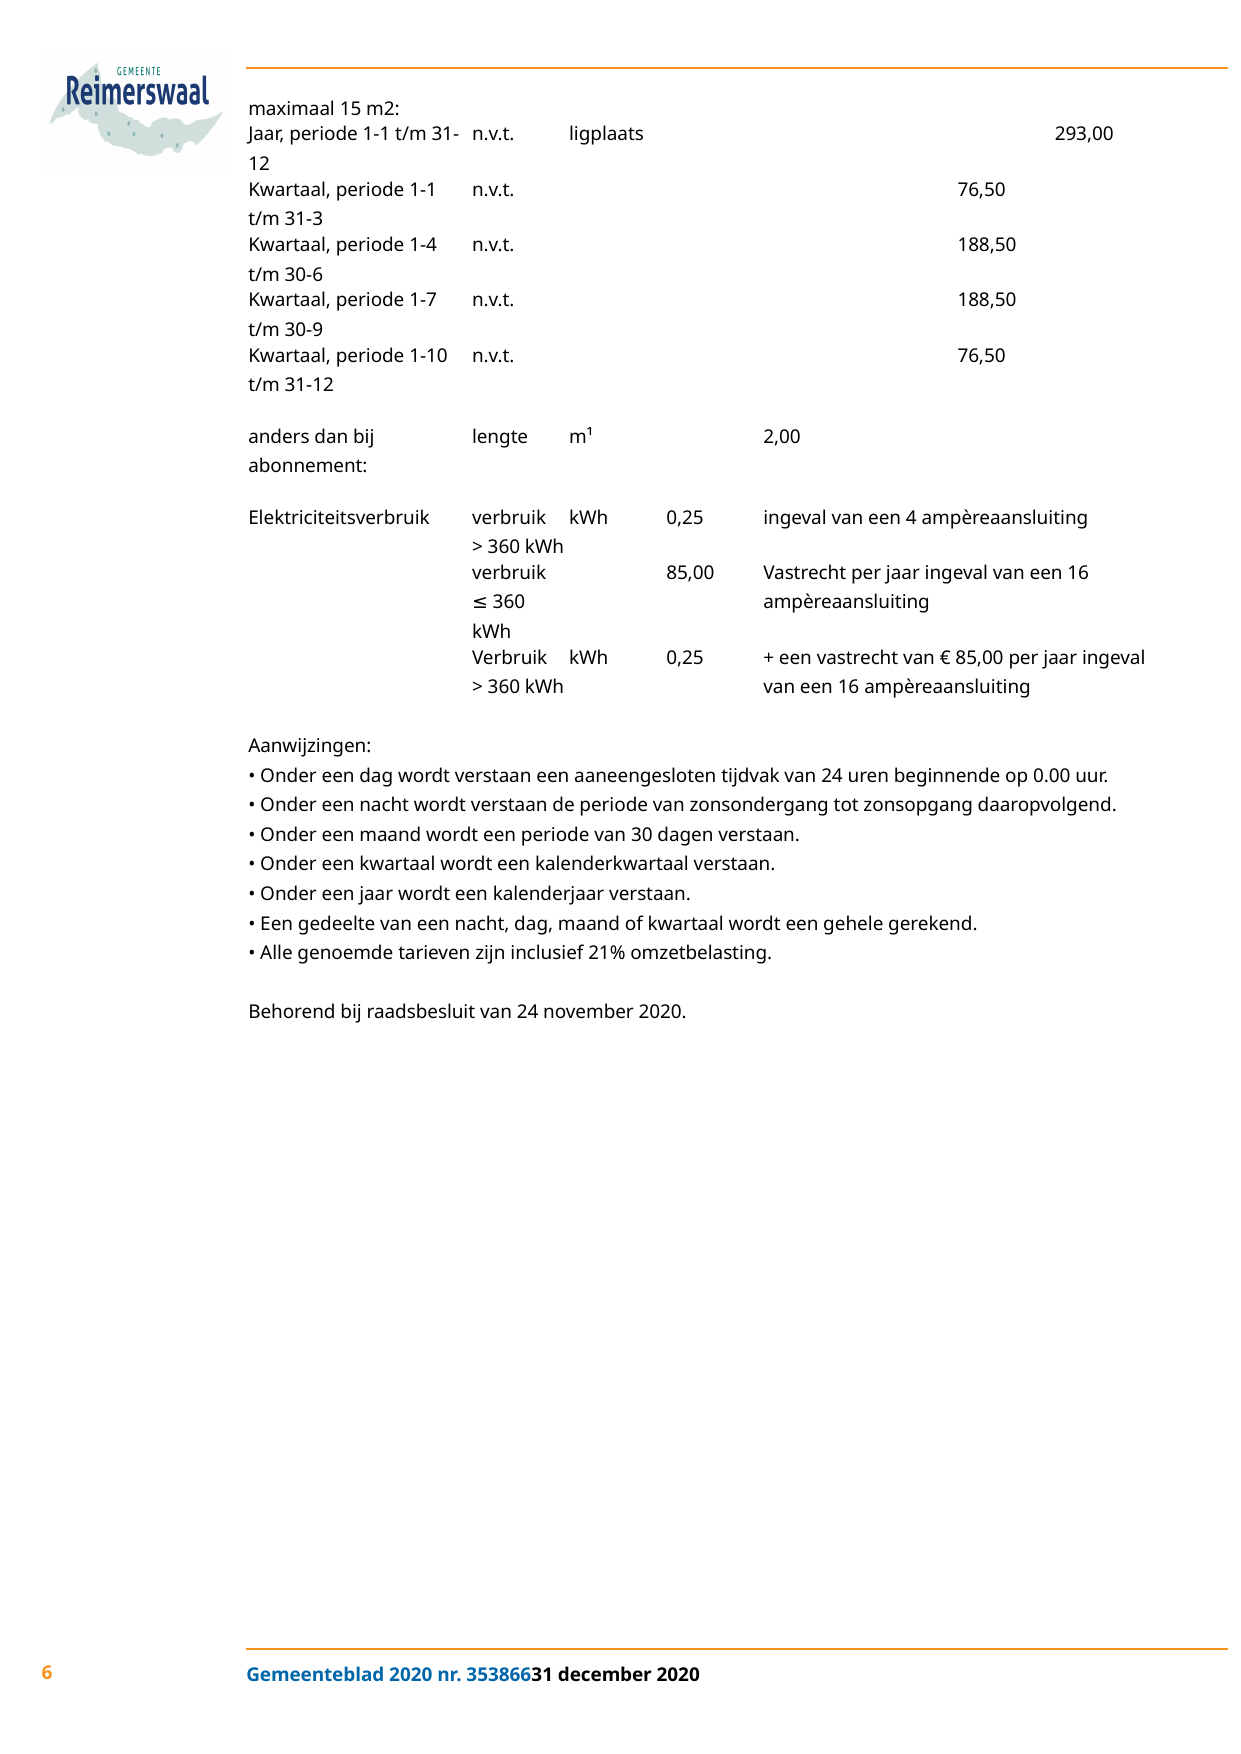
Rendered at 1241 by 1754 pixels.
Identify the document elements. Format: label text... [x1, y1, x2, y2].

text • Onder een dag wordt verstaan een aaneengesloten tijdvak van 24 uren beginnende op 0.00 uur. [248, 762, 1152, 787]
table_cell verbruik ≤ 360 kWh [472, 559, 569, 644]
table_cell [957, 95, 1054, 121]
table_cell [569, 397, 666, 423]
table_cell m¹ [569, 423, 666, 478]
picture [41, 47, 231, 172]
table_cell [763, 397, 860, 423]
table_cell [1055, 342, 1152, 397]
table_cell 188,50 [957, 231, 1054, 286]
table_cell [472, 397, 569, 423]
table_cell [763, 121, 860, 176]
table_cell n.v.t. [472, 176, 569, 231]
table_cell [763, 231, 860, 286]
table_cell Kwartaal, periode 1-7 t/m 30-9 [248, 286, 472, 342]
table_cell [763, 478, 860, 504]
text • Onder een jaar wordt een kalenderjaar verstaan. [248, 880, 1152, 906]
table_cell n.v.t. [472, 286, 569, 342]
text • Een gedeelte van een nacht, dag, maand of kwartaal wordt een gehele gerekend. [248, 910, 1152, 935]
table_cell [472, 478, 569, 504]
table_cell [569, 286, 666, 342]
table_cell [1055, 478, 1152, 504]
table_cell [1055, 231, 1152, 286]
table_cell [860, 286, 957, 342]
table_cell [860, 121, 957, 176]
table_cell anders dan bij abonnement: [248, 423, 472, 478]
table_cell [666, 176, 763, 231]
table_cell [860, 478, 957, 504]
table_cell Kwartaal, periode 1-1 t/m 31-3 [248, 176, 472, 231]
table_cell [860, 95, 957, 121]
table_cell ligplaats [569, 121, 666, 176]
text • Onder een kwartaal wordt een kalenderkwartaal verstaan. [248, 851, 1152, 876]
table_cell [763, 95, 860, 121]
table_cell [860, 423, 957, 478]
table_cell [763, 176, 860, 231]
table_cell [569, 231, 666, 286]
table_cell n.v.t. [472, 231, 569, 286]
table_cell [666, 121, 763, 176]
table_cell [666, 95, 763, 121]
table_cell kWh [569, 644, 666, 699]
table_cell [666, 286, 763, 342]
text • Onder een maand wordt een periode van 30 dagen verstaan. [248, 821, 1152, 847]
table_cell Vastrecht per jaar ingeval van een 16 ampèreaansluiting [763, 559, 1152, 644]
table_cell ingeval van een 4 ampèreaansluiting [763, 504, 1152, 559]
table_cell [860, 342, 957, 397]
table_cell [763, 342, 860, 397]
text • Alle genoemde tarieven zijn inclusief 21% omzetbelasting. [248, 939, 1152, 965]
table_cell lengte [472, 423, 569, 478]
table_cell n.v.t. [472, 342, 569, 397]
table_cell [666, 342, 763, 397]
text Aanwijzingen: [248, 732, 1152, 758]
table_cell [860, 231, 957, 286]
table_cell [569, 559, 666, 644]
table_cell [666, 423, 763, 478]
table_cell 188,50 [957, 286, 1054, 342]
table_cell 0,25 [666, 644, 763, 699]
table_cell [666, 478, 763, 504]
table_cell 293,00 [1055, 121, 1152, 176]
table_cell [248, 559, 472, 644]
table_cell [860, 397, 957, 423]
table_cell 85,00 [666, 559, 763, 644]
table_cell Jaar, periode 1-1 t/m 31-12 [248, 121, 472, 176]
table_cell 76,50 [957, 176, 1054, 231]
table_cell [569, 342, 666, 397]
table_cell [860, 176, 957, 231]
table_cell [569, 478, 666, 504]
table_cell [569, 95, 666, 121]
table_cell Kwartaal, periode 1-4 t/m 30-6 [248, 231, 472, 286]
table_cell [666, 397, 763, 423]
text Behorend bij raadsbesluit van 24 november 2020. [248, 998, 1152, 1024]
table_cell kWh [569, 504, 666, 559]
table_cell Elektriciteitsverbruik [248, 504, 472, 559]
table_cell [1055, 423, 1152, 478]
table_cell [569, 176, 666, 231]
table_cell verbruik > 360 kWh [472, 504, 569, 559]
text • Onder een nacht wordt verstaan de periode van zonsondergang tot zonsopgang daaropvolgend. [248, 791, 1152, 817]
table_cell [248, 644, 472, 699]
table_cell Kwartaal, periode 1-10 t/m 31-12 [248, 342, 472, 397]
table_cell + een vastrecht van € 85,00 per jaar ingeval van een 16 ampèreaansluiting [763, 644, 1152, 699]
table_cell [763, 286, 860, 342]
table_cell Verbruik > 360 kWh [472, 644, 569, 699]
table_cell 76,50 [957, 342, 1054, 397]
table_cell maximaal 15 m2: [248, 95, 472, 121]
table_cell [248, 478, 472, 504]
table_cell [248, 397, 472, 423]
table_cell [957, 397, 1054, 423]
table_cell [957, 423, 1054, 478]
table_cell [666, 231, 763, 286]
table_cell 0,25 [666, 504, 763, 559]
table_cell n.v.t. [472, 121, 569, 176]
table_cell 2,00 [763, 423, 860, 478]
table_cell [957, 478, 1054, 504]
table_cell [1055, 286, 1152, 342]
table_cell [472, 95, 569, 121]
table_cell [1055, 95, 1152, 121]
table_cell [1055, 397, 1152, 423]
table_cell [957, 121, 1054, 176]
table_cell [1055, 176, 1152, 231]
